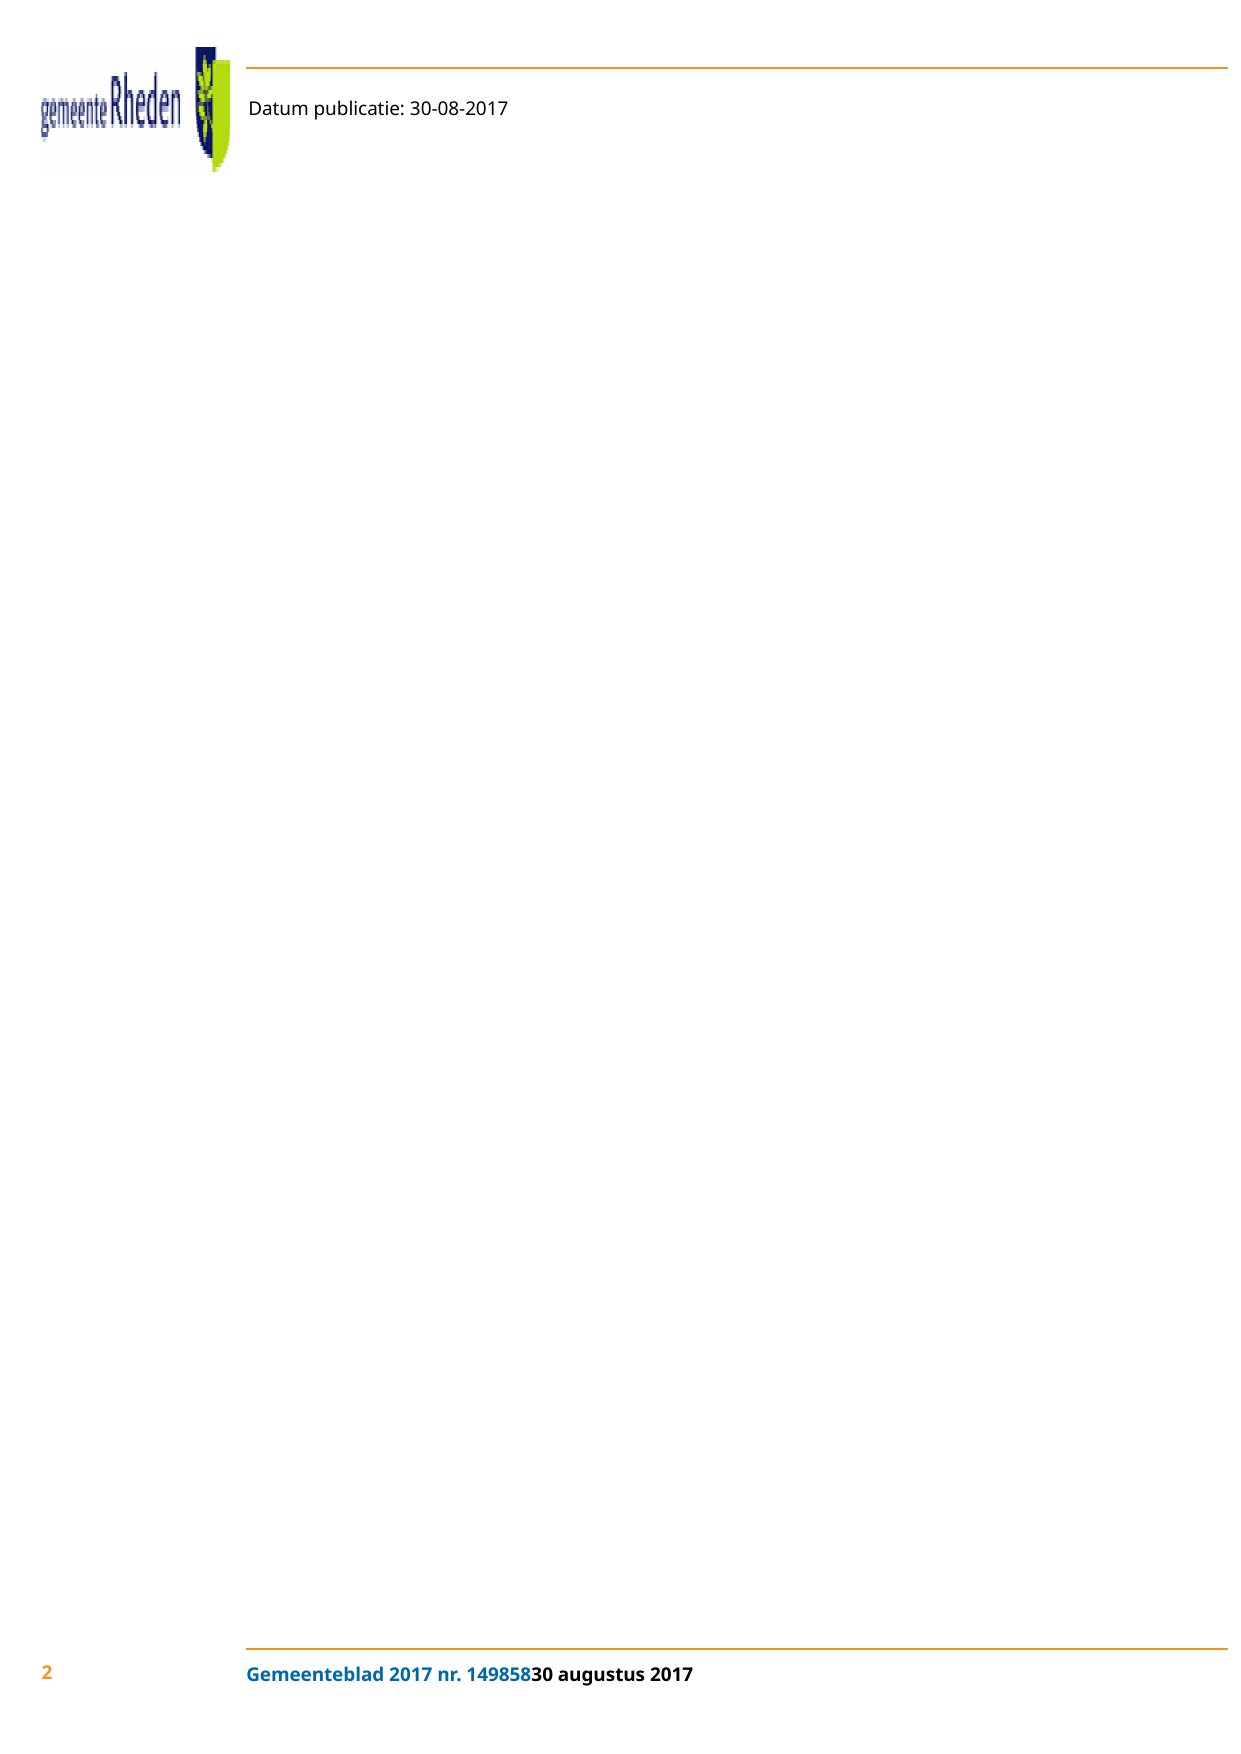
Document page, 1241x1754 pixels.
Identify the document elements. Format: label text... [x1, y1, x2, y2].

text Datum publicatie: 30-08-2017 [248, 95, 1152, 121]
picture [41, 47, 231, 172]
